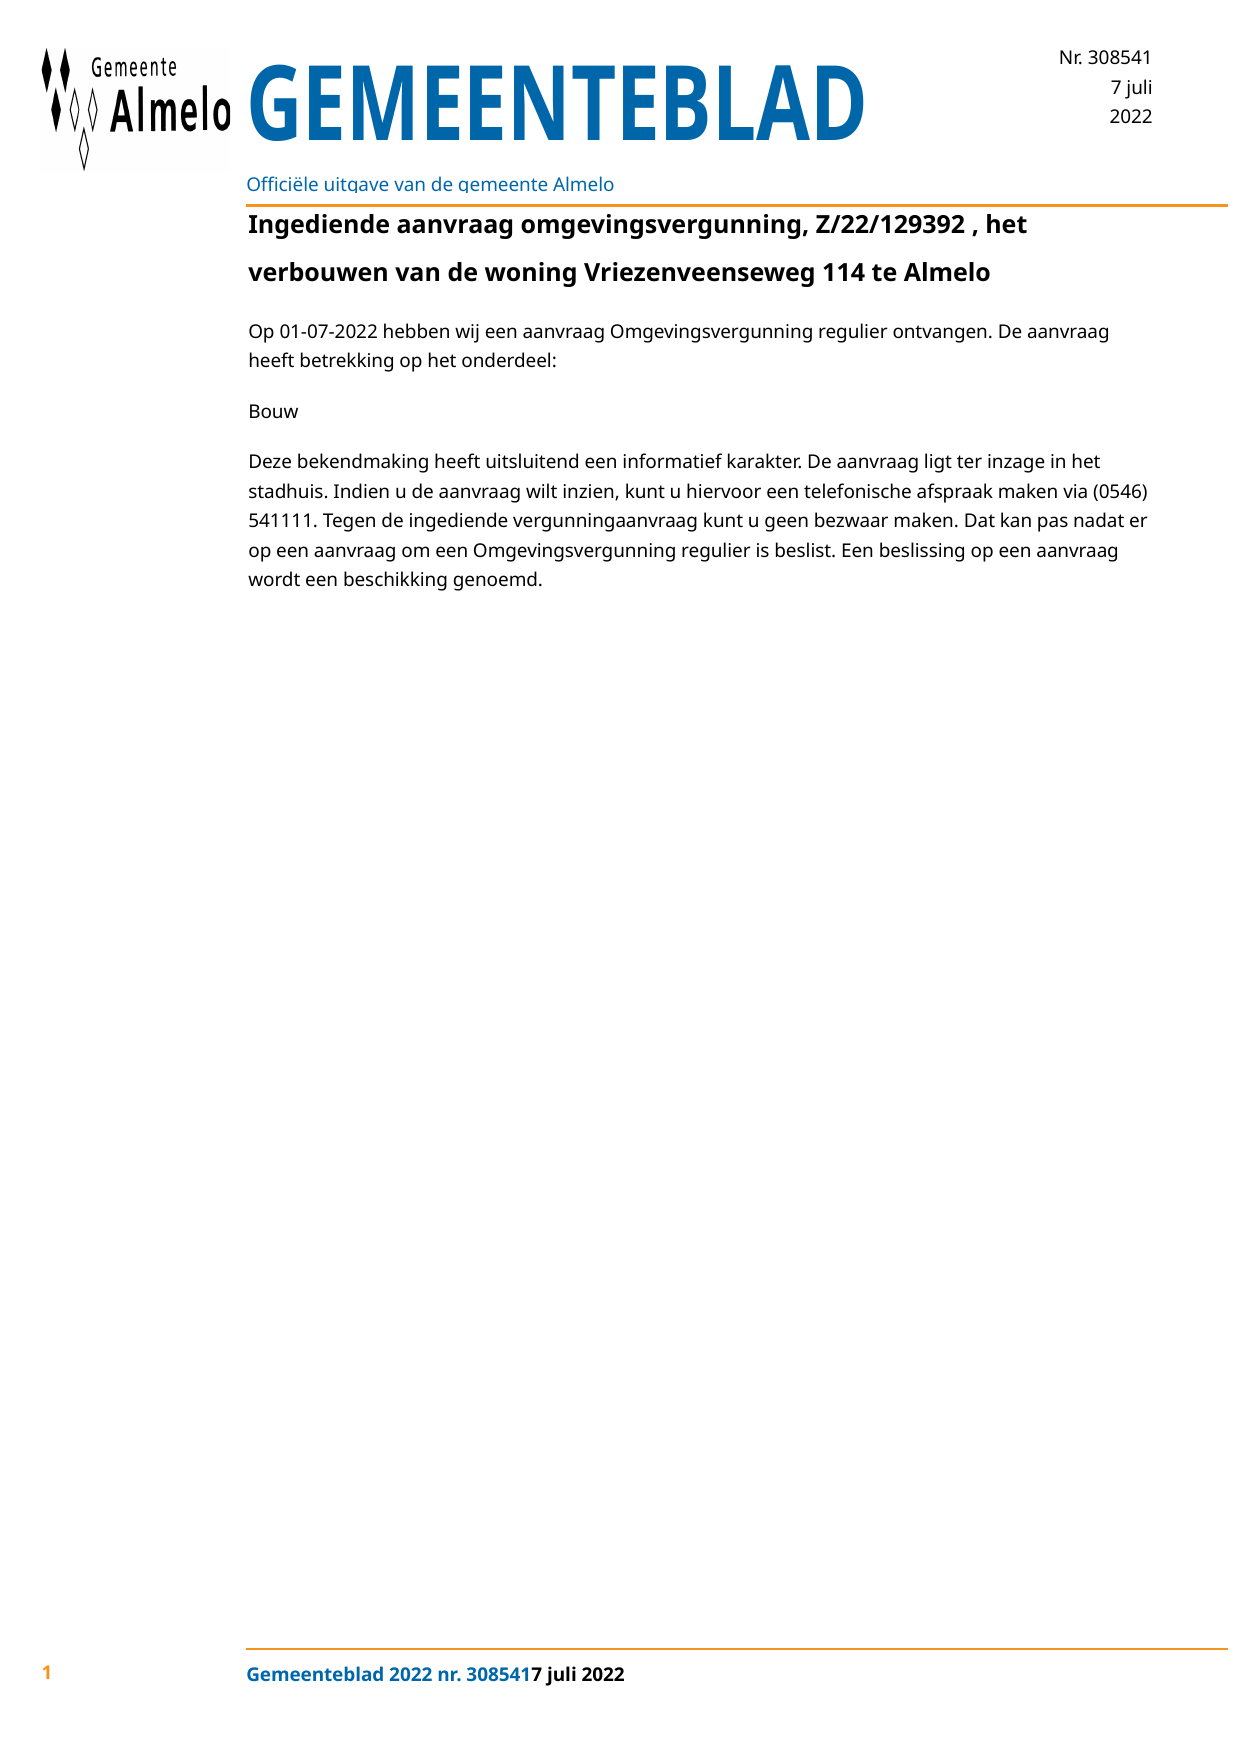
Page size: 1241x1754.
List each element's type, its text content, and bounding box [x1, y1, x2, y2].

text Ingediende aanvraag omgevingsvergunning, Z/22/129392 , het verbouwen van de woning Vriezenveenseweg 114 te Almelo [248, 207, 1152, 288]
text Bouw [248, 398, 1152, 424]
text Deze bekendmaking heeft uitsluitend een informatief karakter. De aanvraag ligt ter inzage in het stadhuis. Indien u de aanvraag wilt inzien, kunt u hiervoor een telefonische afspraak maken via (0546) 541111. Tegen de ingediende vergunningaanvraag kunt u geen bezwaar maken. Dat kan pas nadat er op een aanvraag om een Omgevingsvergunning regulier is beslist. Een beslissing op een aanvraag wordt een beschikking genoemd. [248, 448, 1152, 592]
picture [41, 47, 231, 172]
text Op 01-07-2022 hebben wij een aanvraag Omgevingsvergunning regulier ontvangen. De aanvraag heeft betrekking op het onderdeel: [248, 318, 1152, 373]
